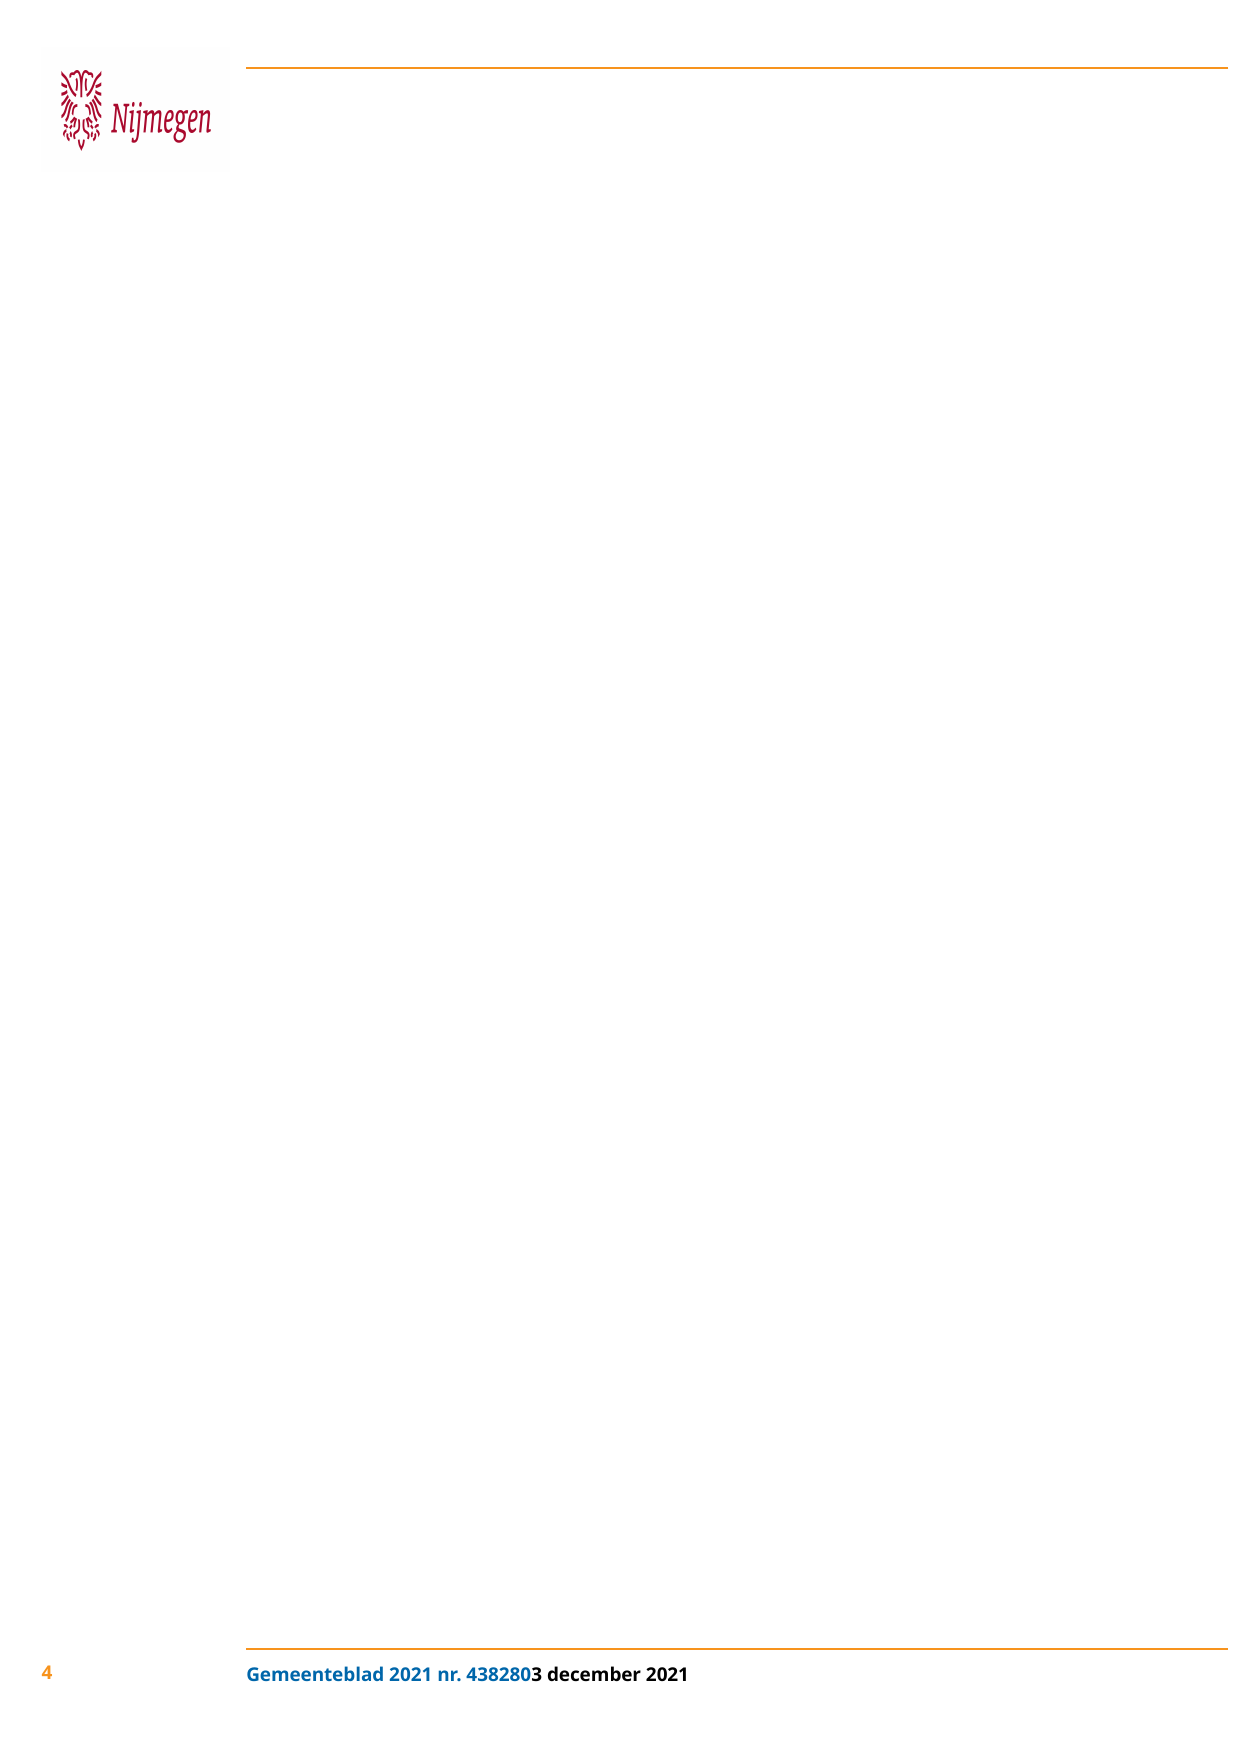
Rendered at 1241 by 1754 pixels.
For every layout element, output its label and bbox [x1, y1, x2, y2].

picture [41, 47, 231, 172]
